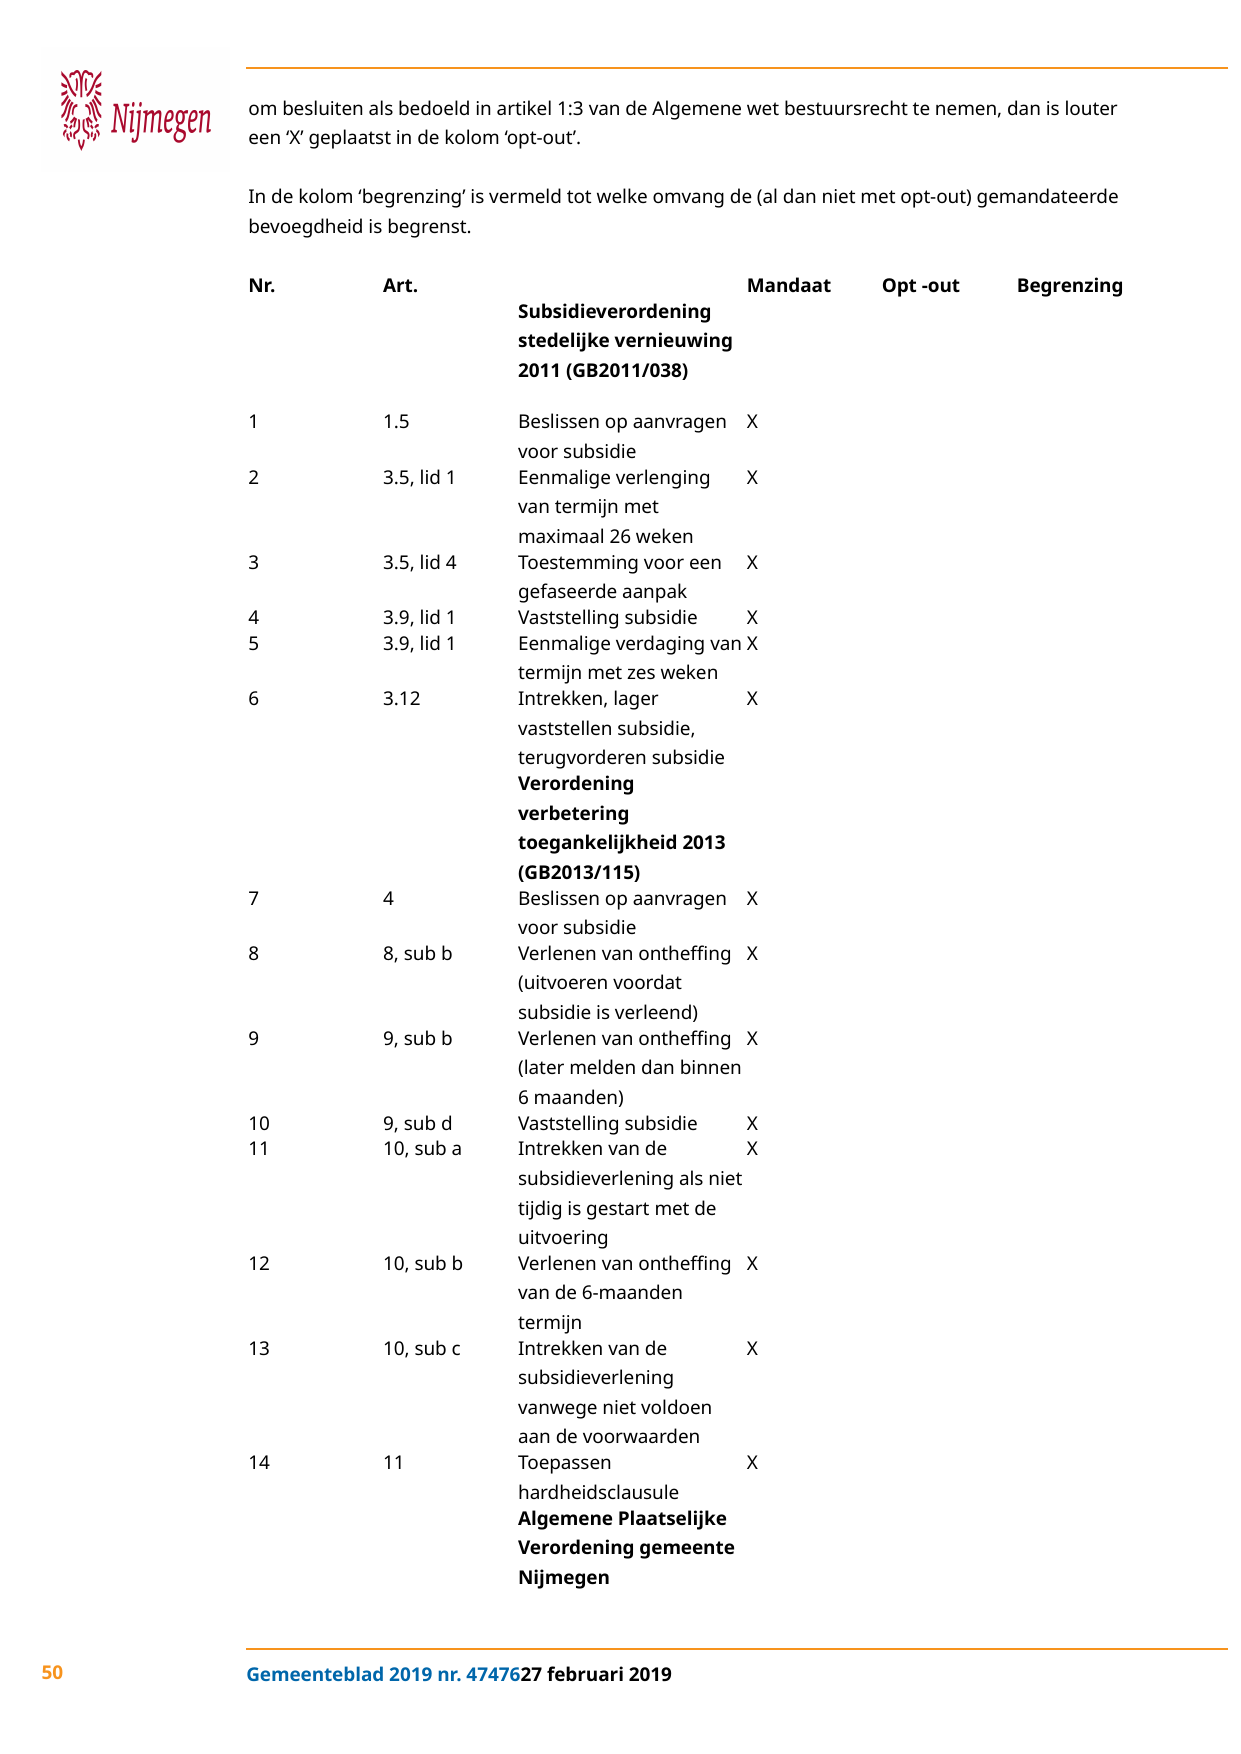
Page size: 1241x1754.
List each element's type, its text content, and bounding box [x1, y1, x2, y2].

table_cell Eenmalige verdaging van termijn met zes weken [518, 630, 747, 685]
table_cell [1017, 549, 1152, 604]
table_cell [1017, 885, 1152, 940]
picture [41, 47, 231, 172]
table_cell 14 [248, 1449, 383, 1505]
table_cell X [747, 549, 882, 604]
table_cell [1017, 409, 1152, 464]
table_cell 10 [248, 1110, 383, 1136]
table_cell 3.5, lid 1 [383, 464, 518, 549]
table_cell 2 [248, 464, 383, 549]
table_cell X [747, 885, 882, 940]
table_cell 3.12 [383, 685, 518, 770]
table_cell [882, 1335, 1017, 1449]
table_cell 9, sub d [383, 1110, 518, 1136]
table_cell Algemene Plaatselijke Verordening gemeente Nijmegen [518, 1505, 747, 1589]
table_cell [1017, 1250, 1152, 1335]
table_cell [1017, 1335, 1152, 1449]
table_cell [1017, 464, 1152, 549]
table_cell X [747, 1025, 882, 1110]
table_cell 1.5 [383, 409, 518, 464]
table_cell 13 [248, 1335, 383, 1449]
table_cell [882, 1449, 1017, 1505]
table_cell 8 [248, 940, 383, 1025]
table_cell 8, sub b [383, 940, 518, 1025]
table_cell Intrekken van de subsidieverlening vanwege niet voldoen aan de voorwaarden [518, 1335, 747, 1449]
table_cell Vaststelling subsidie [518, 604, 747, 630]
table_cell [882, 298, 1017, 383]
table_cell 6 [248, 685, 383, 770]
table_cell 3.5, lid 4 [383, 549, 518, 604]
table_cell [882, 770, 1017, 885]
table_cell [747, 1505, 882, 1589]
table_cell X [747, 1136, 882, 1250]
table_cell 10, sub c [383, 1335, 518, 1449]
table_header Mandaat [747, 273, 882, 298]
table_cell [383, 383, 518, 409]
table_header Nr. [248, 273, 383, 298]
table_cell [1017, 1136, 1152, 1250]
table_cell [248, 298, 383, 383]
table_cell [248, 770, 383, 885]
table_cell X [747, 409, 882, 464]
table_cell [882, 885, 1017, 940]
table_cell [1017, 1025, 1152, 1110]
table_cell 10, sub b [383, 1250, 518, 1335]
table_cell Beslissen op aanvragen voor subsidie [518, 885, 747, 940]
table_cell X [747, 940, 882, 1025]
table_cell Verlenen van ontheffing (later melden dan binnen 6 maanden) [518, 1025, 747, 1110]
table_cell [1017, 1110, 1152, 1136]
table_cell 3.9, lid 1 [383, 604, 518, 630]
table_cell 4 [383, 885, 518, 940]
table_cell [1017, 1449, 1152, 1505]
table_cell [1017, 770, 1152, 885]
table_cell [383, 298, 518, 383]
table_cell [747, 298, 882, 383]
table_header [518, 273, 747, 298]
table_cell X [747, 604, 882, 630]
table_cell [1017, 630, 1152, 685]
table_cell [882, 940, 1017, 1025]
table_cell [1017, 940, 1152, 1025]
table_cell Intrekken, lager vaststellen subsidie, terugvorderen subsidie [518, 685, 747, 770]
table_cell [518, 383, 747, 409]
table_cell 9 [248, 1025, 383, 1110]
table_cell [882, 549, 1017, 604]
table_cell X [747, 464, 882, 549]
table_cell Eenmalige verlenging van termijn met maximaal 26 weken [518, 464, 747, 549]
table_cell Toestemming voor een gefaseerde aanpak [518, 549, 747, 604]
table_cell [882, 630, 1017, 685]
table_cell 9, sub b [383, 1025, 518, 1110]
table_cell Beslissen op aanvragen voor subsidie [518, 409, 747, 464]
table_cell Verordening verbetering toegankelijkheid 2013 (GB2013/115) [518, 770, 747, 885]
table_cell [1017, 604, 1152, 630]
table_cell [882, 409, 1017, 464]
table_cell [1017, 383, 1152, 409]
table_cell Verlenen van ontheffing van de 6-maanden termijn [518, 1250, 747, 1335]
text om besluiten als bedoeld in artikel 1:3 van de Algemene wet bestuursrecht te nemen, dan is louter een ‘X’ geplaatst in de kolom ‘opt-out’. [248, 95, 1152, 150]
table_cell [747, 770, 882, 885]
table_cell 7 [248, 885, 383, 940]
table_cell [1017, 1505, 1152, 1589]
table_cell Subsidieverordening stedelijke vernieuwing 2011 (GB2011/038) [518, 298, 747, 383]
table_cell X [747, 1250, 882, 1335]
table_cell X [747, 1110, 882, 1136]
table_cell Toepassen hardheidsclausule [518, 1449, 747, 1505]
text In de kolom ‘begrenzing’ is vermeld tot welke omvang de (al dan niet met opt-out) gemandateerde bevoegdheid is begrenst. [248, 183, 1152, 239]
table_cell [747, 383, 882, 409]
table_cell Intrekken van de subsidieverlening als niet tijdig is gestart met de uitvoering [518, 1136, 747, 1250]
table_cell 11 [383, 1449, 518, 1505]
table_cell [882, 1250, 1017, 1335]
table_cell 3 [248, 549, 383, 604]
table_cell [248, 1505, 383, 1589]
table_cell X [747, 1449, 882, 1505]
table_cell [1017, 298, 1152, 383]
table_cell [882, 383, 1017, 409]
table_header Begrenzing [1017, 273, 1152, 298]
table_cell [882, 685, 1017, 770]
table_cell 12 [248, 1250, 383, 1335]
table_cell [383, 770, 518, 885]
table_cell 3.9, lid 1 [383, 630, 518, 685]
table_cell 1 [248, 409, 383, 464]
table_cell 5 [248, 630, 383, 685]
table_cell X [747, 1335, 882, 1449]
table_header Art. [383, 273, 518, 298]
table_cell X [747, 685, 882, 770]
table_cell [882, 604, 1017, 630]
table_cell 10, sub a [383, 1136, 518, 1250]
table_cell [248, 383, 383, 409]
table_cell X [747, 630, 882, 685]
table_cell [1017, 685, 1152, 770]
table_cell Verlenen van ontheffing (uitvoeren voordat subsidie is verleend) [518, 940, 747, 1025]
table_cell Vaststelling subsidie [518, 1110, 747, 1136]
table_cell [882, 464, 1017, 549]
table_header Opt -out [882, 273, 1017, 298]
table_cell 4 [248, 604, 383, 630]
table_cell [882, 1136, 1017, 1250]
table_cell [882, 1505, 1017, 1589]
table_cell [882, 1025, 1017, 1110]
table_cell [383, 1505, 518, 1589]
table_cell [882, 1110, 1017, 1136]
table_cell 11 [248, 1136, 383, 1250]
